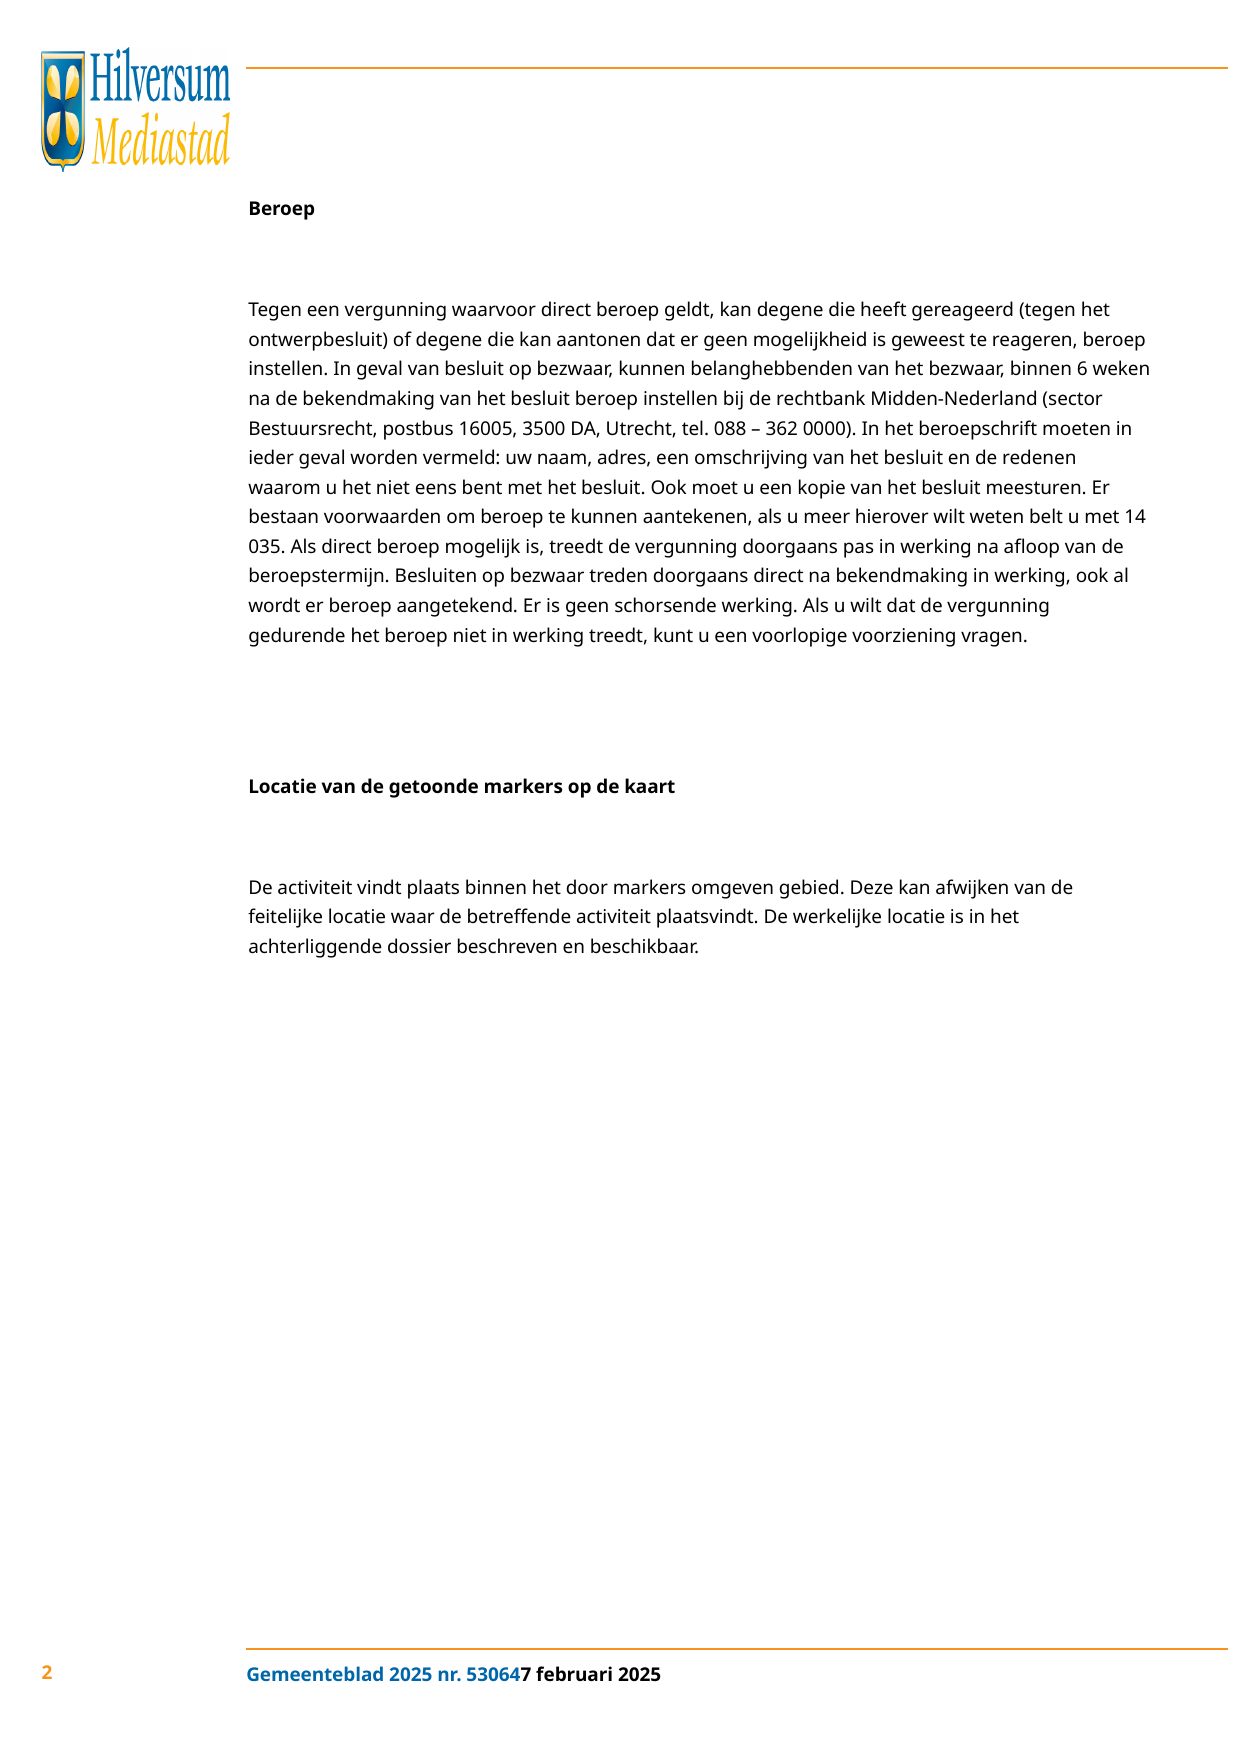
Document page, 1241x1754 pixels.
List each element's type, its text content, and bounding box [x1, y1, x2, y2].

text Tegen een vergunning waarvoor direct beroep geldt, kan degene die heeft gereageerd (tegen het ontwerpbesluit) of degene die kan aantonen dat er geen mogelijkheid is geweest te reageren, beroep instellen. In geval van besluit op bezwaar, kunnen belanghebbenden van het bezwaar, binnen 6 weken na de bekendmaking van het besluit beroep instellen bij de rechtbank Midden-Nederland (sector Bestuursrecht, postbus 16005, 3500 DA, Utrecht, tel. 088 – 362 0000). In het beroepschrift moeten in ieder geval worden vermeld: uw naam, adres, een omschrijving van het besluit en de redenen waarom u het niet eens bent met het besluit. Ook moet u een kopie van het besluit meesturen. Er bestaan voorwaarden om beroep te kunnen aantekenen, als u meer hierover wilt weten belt u met 14 035. Als direct beroep mogelijk is, treedt de vergunning doorgaans pas in werking na afloop van de beroepstermijn. Besluiten op bezwaar treden doorgaans direct na bekendmaking in werking, ook al wordt er beroep aangetekend. Er is geen schorsende werking. Als u wilt dat de vergunning gedurende het beroep niet in werking treedt, kunt u een voorlopige voorziening vragen. [248, 296, 1152, 648]
picture [41, 47, 231, 172]
text De activiteit vindt plaats binnen het door markers omgeven gebied. Deze kan afwijken van de feitelijke locatie waar de betreffende activiteit plaatsvindt. De werkelijke locatie is in het achterliggende dossier beschreven en beschikbaar. [248, 874, 1152, 959]
text Locatie van de getoonde markers op de kaart [248, 773, 1152, 799]
text Beroep [248, 196, 1152, 221]
